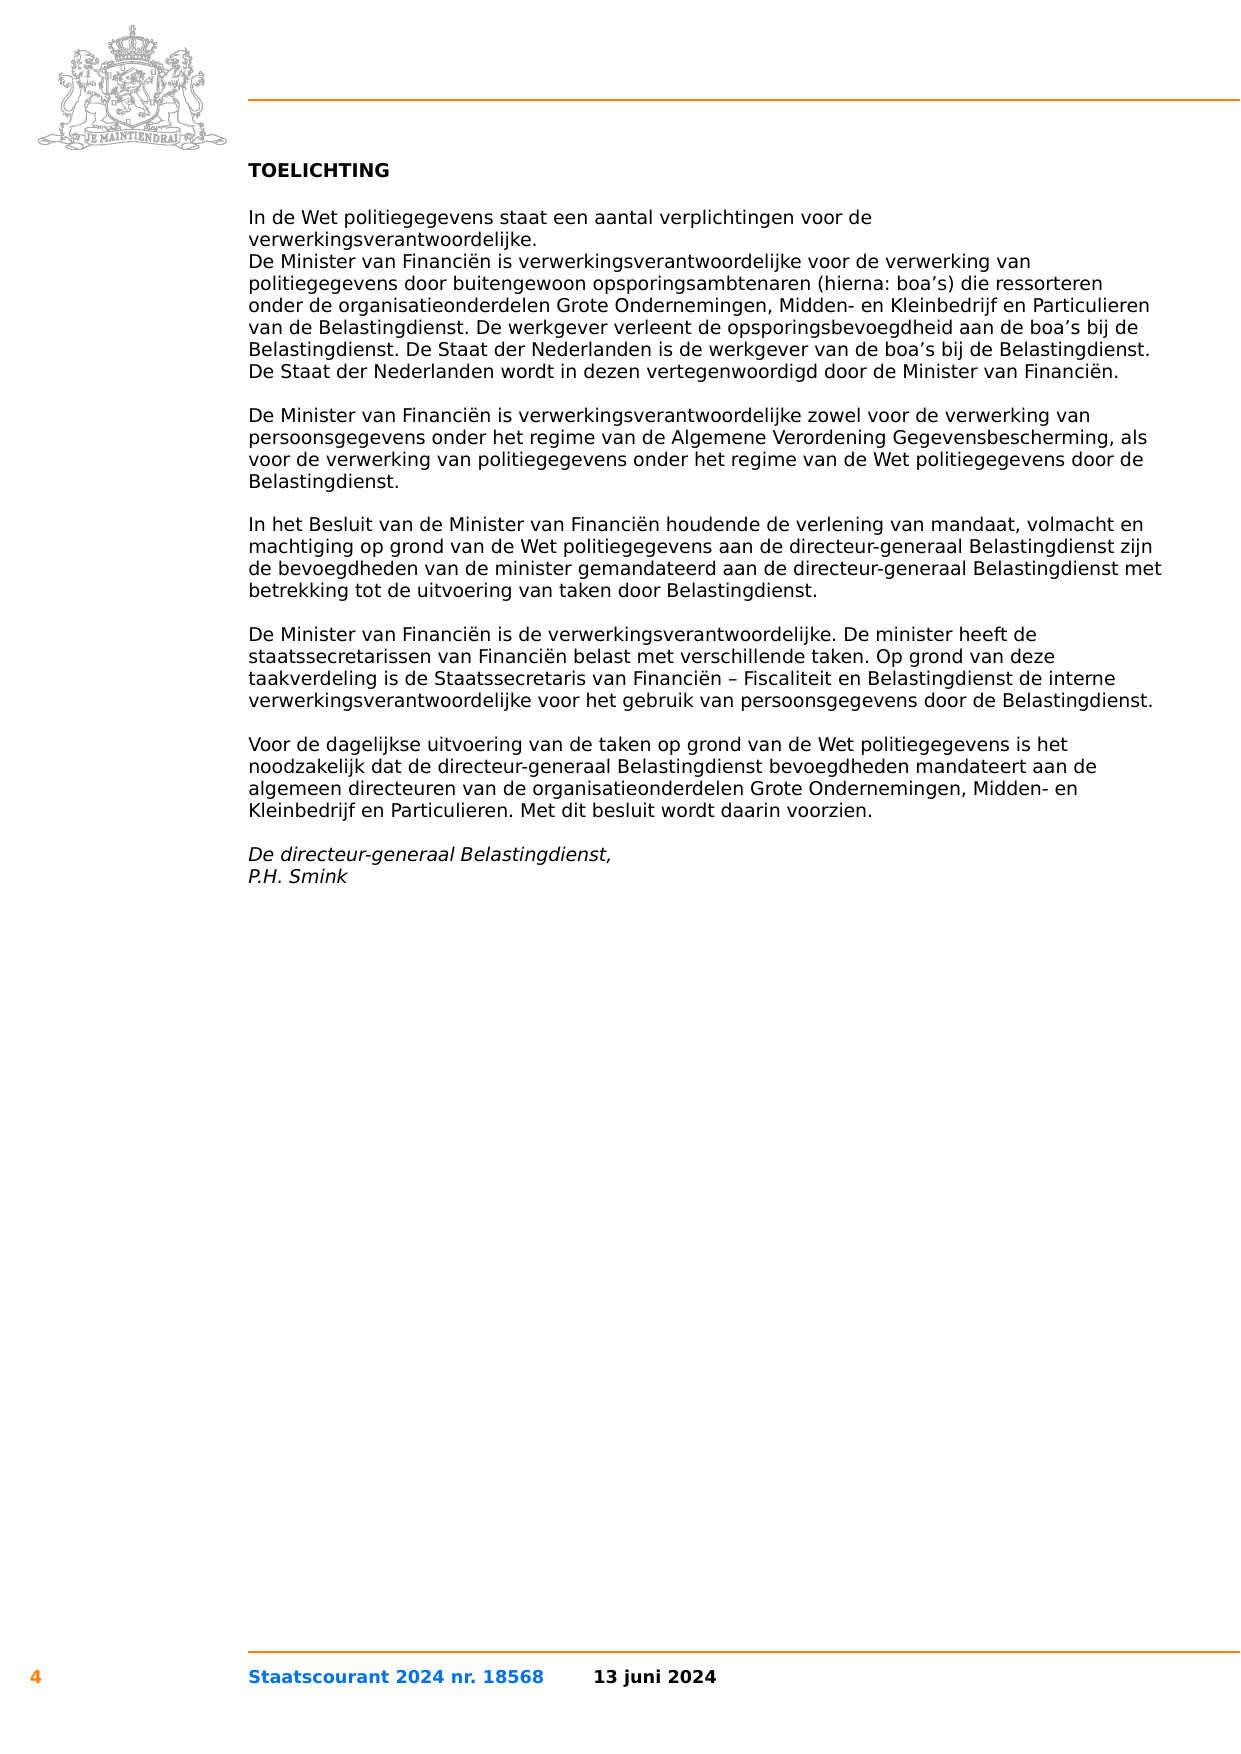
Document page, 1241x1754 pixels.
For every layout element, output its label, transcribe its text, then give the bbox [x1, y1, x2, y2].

text Voor de dagelijkse uitvoering van de taken op grond van de Wet politiegegevens is het noodzakelijk dat de directeur-generaal Belastingdienst bevoegdheden mandateert aan de algemeen directeuren van de organisatieonderdelen Grote Ondernemingen, Midden- en Kleinbedrijf en Particulieren. Met dit besluit wordt daarin voorzien. [248, 734, 1163, 822]
text De Minister van Financiën is verwerkingsverantwoordelijke zowel voor de verwerking van persoonsgegevens onder het regime van de Algemene Verordening Gegevensbescherming, als voor de verwerking van politiegegevens onder het regime van de Wet politiegegevens door de Belastingdienst. [248, 404, 1163, 492]
picture [38, 25, 227, 150]
text De Minister van Financiën is verwerkingsverantwoordelijke voor de verwerking van politiegegevens door buitengewoon opsporingsambtenaren (hierna: boa’s) die ressorteren onder de organisatieonderdelen Grote Ondernemingen, Midden- en Kleinbedrijf en Particulieren van de Belastingdienst. De werkgever verleent de opsporingsbevoegdheid aan de boa’s bij de Belastingdienst. De Staat der Nederlanden is de werkgever van de boa’s bij de Belastingdienst. De Staat der Nederlanden wordt in dezen vertegenwoordigd door de Minister van Financiën. [248, 251, 1163, 383]
text In de Wet politiegegevens staat een aantal verplichtingen voor de verwerkingsverantwoordelijke. [248, 207, 1163, 251]
text In het Besluit van de Minister van Financiën houdende de verlening van mandaat, volmacht en machtiging op grond van de Wet politiegegevens aan de directeur-generaal Belastingdienst zijn de bevoegdheden van de minister gemandateerd aan de directeur-generaal Belastingdienst met betrekking tot de uitvoering van taken door Belastingdienst. [248, 514, 1163, 602]
text De directeur-generaal Belastingdienst, P.H. Smink [248, 844, 1163, 888]
subtitle TOELICHTING [248, 160, 1163, 182]
text De Minister van Financiën is de verwerkingsverantwoordelijke. De minister heeft de staatssecretarissen van Financiën belast met verschillende taken. Op grond van deze taakverdeling is de Staatssecretaris van Financiën – Fiscaliteit en Belastingdienst de interne verwerkingsverantwoordelijke voor het gebruik van persoonsgegevens door de Belastingdienst. [248, 624, 1163, 712]
